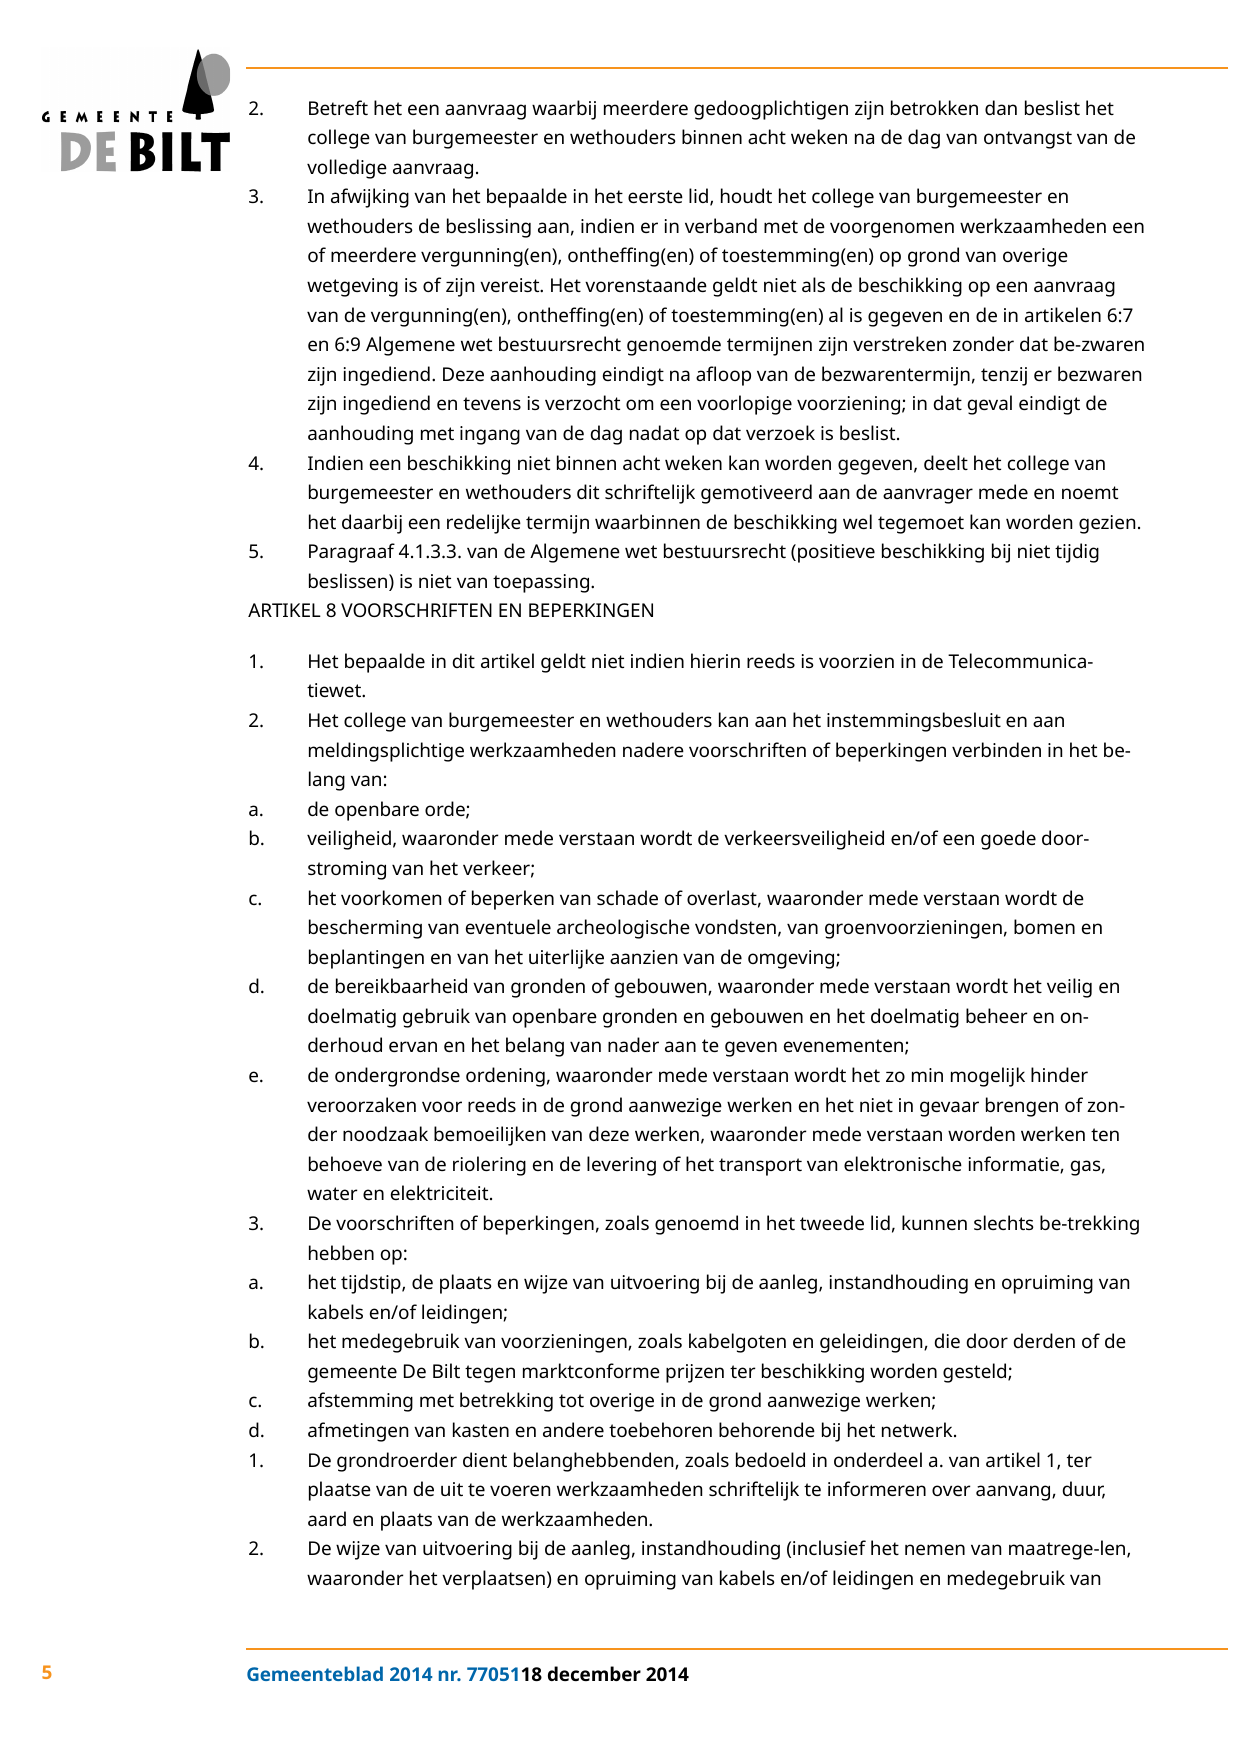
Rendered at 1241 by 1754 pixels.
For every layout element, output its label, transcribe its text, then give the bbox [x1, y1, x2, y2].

list het medegebruik van voorzieningen, zoals kabelgoten en geleidingen, die door derden of de gemeente De Bilt tegen marktconforme prijzen ter beschikking worden gesteld; [248, 1328, 1152, 1384]
list De voorschriften of beperkingen, zoals genoemd in het tweede lid, kunnen slechts be-trekking hebben op: [248, 1210, 1152, 1266]
list afstemming met betrekking tot overige in de grond aanwezige werken; [248, 1388, 1152, 1413]
list In afwijking van het bepaalde in het eerste lid, houdt het college van burgemeester en wethouders de beslissing aan, indien er in verband met de voorgenomen werkzaamheden een of meerdere vergunning(en), ontheffing(en) of toestemming(en) op grond van overige wetgeving is of zijn vereist. Het vorenstaande geldt niet als de beschikking op een aanvraag van de vergunning(en), ontheffing(en) of toestemming(en) al is gegeven en de in artikelen 6:7 en 6:9 Algemene wet bestuursrecht genoemde termijnen zijn verstreken zonder dat be-zwaren zijn ingediend. Deze aanhouding eindigt na afloop van de bezwarentermijn, tenzij er bezwaren zijn ingediend en tevens is verzocht om een voorlopige voorziening; in dat geval eindigt de aanhouding met ingang van de dag nadat op dat verzoek is beslist. [248, 183, 1152, 446]
list Betreft het een aanvraag waarbij meerdere gedoogplichtigen zijn betrokken dan beslist het college van burgemeester en wethouders binnen acht weken na de dag van ontvangst van de volledige aanvraag. [248, 95, 1152, 180]
list De grondroerder dient belanghebbenden, zoals bedoeld in onderdeel a. van artikel 1, ter plaatse van de uit te voeren werkzaamheden schriftelijk te informeren over aanvang, duur, aard en plaats van de werkzaamheden. [248, 1447, 1152, 1532]
list het tijdstip, de plaats en wijze van uitvoering bij de aanleg, instandhouding en opruiming van kabels en/of leidingen; [248, 1269, 1152, 1325]
list De wijze van uitvoering bij de aanleg, instandhouding (inclusief het nemen van maatrege-len, waaronder het verplaatsen) en opruiming van kabels en/of leidingen en medegebruik van [248, 1536, 1152, 1591]
list de bereikbaarheid van gronden of gebouwen, waaronder mede verstaan wordt het veilig en doelmatig gebruik van openbare gronden en gebouwen en het doelmatig beheer en on-derhoud ervan en het belang van nader aan te geven evenementen; [248, 973, 1152, 1058]
list de ondergrondse ordening, waaronder mede verstaan wordt het zo min mogelijk hinder veroorzaken voor reeds in de grond aanwezige werken en het niet in gevaar brengen of zon-der noodzaak bemoeilijken van deze werken, waaronder mede verstaan worden werken ten behoeve van de riolering en de levering of het transport van elektronische informatie, gas, water en elektriciteit. [248, 1062, 1152, 1206]
list Indien een beschikking niet binnen acht weken kan worden gegeven, deelt het college van burgemeester en wethouders dit schriftelijk gemotiveerd aan de aanvrager mede en noemt het daarbij een redelijke termijn waarbinnen de beschikking wel tegemoet kan worden gezien. [248, 450, 1152, 535]
list Het bepaalde in dit artikel geldt niet indien hierin reeds is voorzien in de Telecommunica-tiewet. [248, 648, 1152, 703]
list het voorkomen of beperken van schade of overlast, waaronder mede verstaan wordt de bescherming van eventuele archeologische vondsten, van groenvoorzieningen, bomen en beplantingen en van het uiterlijke aanzien van de omgeving; [248, 885, 1152, 970]
list Paragraaf 4.1.3.3. van de Algemene wet bestuursrecht (positieve beschikking bij niet tijdig beslissen) is niet van toepassing. [248, 538, 1152, 594]
list veiligheid, waaronder mede verstaan wordt de verkeersveiligheid en/of een goede door-stroming van het verkeer; [248, 826, 1152, 881]
picture [41, 47, 231, 172]
list afmetingen van kasten en andere toebehoren behorende bij het netwerk. [248, 1417, 1152, 1443]
list de openbare orde; [248, 796, 1152, 822]
text ARTIKEL 8 VOORSCHRIFTEN EN BEPERKINGEN [248, 598, 1152, 623]
list Het college van burgemeester en wethouders kan aan het instemmingsbesluit en aan meldingsplichtige werkzaamheden nadere voorschriften of beperkingen verbinden in het be-lang van: [248, 707, 1152, 792]
